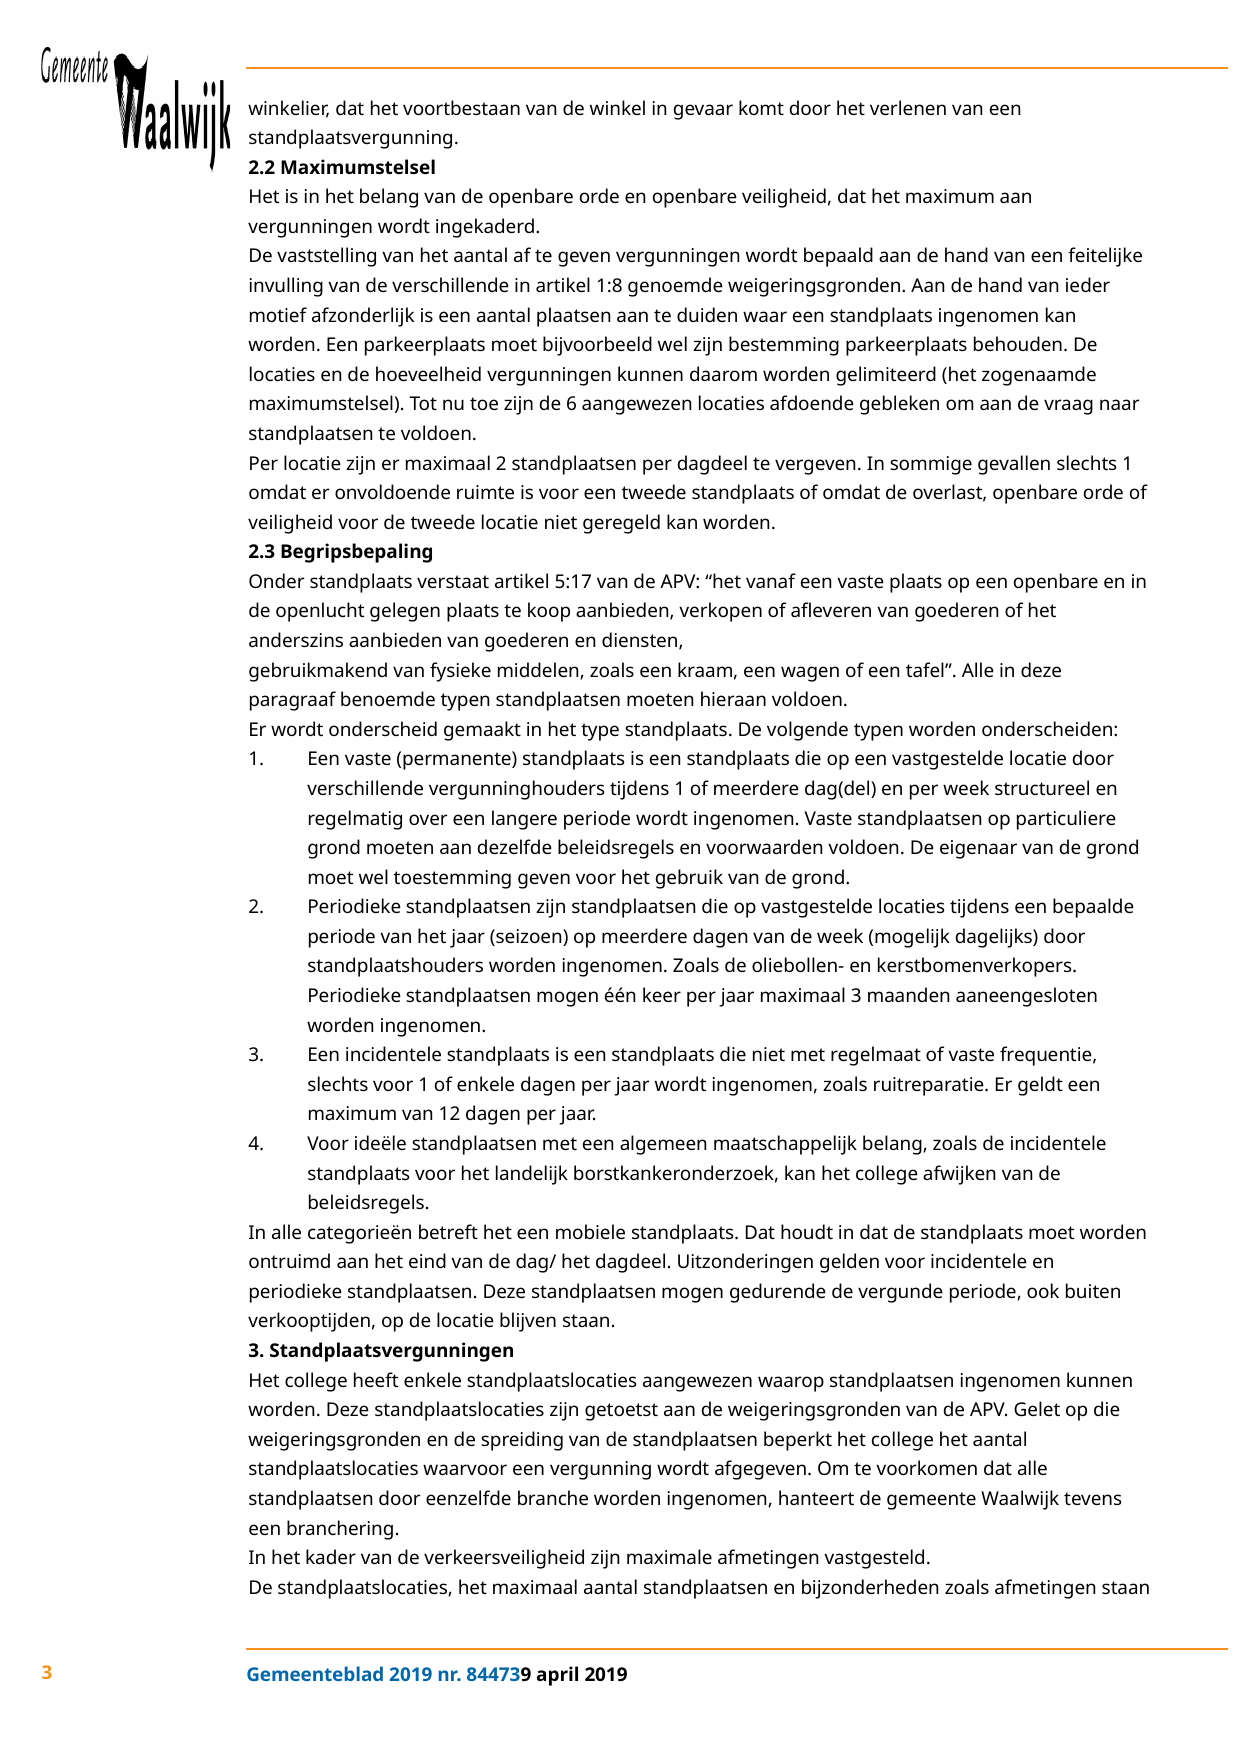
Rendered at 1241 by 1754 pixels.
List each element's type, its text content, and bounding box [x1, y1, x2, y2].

text winkelier, dat het voortbestaan van de winkel in gevaar komt door het verlenen van een standplaatsvergunning. [248, 95, 1152, 150]
picture [41, 47, 231, 172]
list Voor ideële standplaatsen met een algemeen maatschappelijk belang, zoals de incidentele standplaats voor het landelijk borstkankeronderzoek, kan het college afwijken van de beleidsregels. [248, 1130, 1152, 1215]
text Per locatie zijn er maximaal 2 standplaatsen per dagdeel te vergeven. In sommige gevallen slechts 1 omdat er onvoldoende ruimte is voor een tweede standplaats of omdat de overlast, openbare orde of veiligheid voor de tweede locatie niet geregeld kan worden. [248, 450, 1152, 535]
text Er wordt onderscheid gemaakt in het type standplaats. De volgende typen worden onderscheiden: [248, 716, 1152, 742]
text gebruikmakend van fysieke middelen, zoals een kraam, een wagen of een tafel”. Alle in deze paragraaf benoemde typen standplaatsen moeten hieraan voldoen. [248, 657, 1152, 712]
text 2.2 Maximumstelsel [248, 154, 1152, 180]
text 3. Standplaatsvergunningen [248, 1337, 1152, 1363]
text Onder standplaats verstaat artikel 5:17 van de APV: “het vanaf een vaste plaats op een openbare en in de openlucht gelegen plaats te koop aanbieden, verkopen of afleveren van goederen of het anderszins aanbieden van goederen en diensten, [248, 568, 1152, 653]
text In alle categorieën betreft het een mobiele standplaats. Dat houdt in dat de standplaats moet worden ontruimd aan het eind van de dag/ het dagdeel. Uitzonderingen gelden voor incidentele en periodieke standplaatsen. Deze standplaatsen mogen gedurende de vergunde periode, ook buiten verkooptijden, op de locatie blijven staan. [248, 1219, 1152, 1333]
text 2.3 Begripsbepaling [248, 538, 1152, 564]
list Een vaste (permanente) standplaats is een standplaats die op een vastgestelde locatie door verschillende vergunninghouders tijdens 1 of meerdere dag(del) en per week structureel en regelmatig over een langere periode wordt ingenomen. Vaste standplaatsen op particuliere grond moeten aan dezelfde beleidsregels en voorwaarden voldoen. De eigenaar van de grond moet wel toestemming geven voor het gebruik van de grond. [248, 746, 1152, 890]
text De vaststelling van het aantal af te geven vergunningen wordt bepaald aan de hand van een feitelijke invulling van de verschillende in artikel 1:8 genoemde weigeringsgronden. Aan de hand van ieder motief afzonderlijk is een aantal plaatsen aan te duiden waar een standplaats ingenomen kan worden. Een parkeerplaats moet bijvoorbeeld wel zijn bestemming parkeerplaats behouden. De locaties en de hoeveelheid vergunningen kunnen daarom worden gelimiteerd (het zogenaamde maximumstelsel). Tot nu toe zijn de 6 aangewezen locaties afdoende gebleken om aan de vraag naar standplaatsen te voldoen. [248, 243, 1152, 446]
text Het college heeft enkele standplaatslocaties aangewezen waarop standplaatsen ingenomen kunnen worden. Deze standplaatslocaties zijn getoetst aan de weigeringsgronden van de APV. Gelet op die weigeringsgronden en de spreiding van de standplaatsen beperkt het college het aantal standplaatslocaties waarvoor een vergunning wordt afgegeven. Om te voorkomen dat alle standplaatsen door eenzelfde branche worden ingenomen, hanteert de gemeente Waalwijk tevens een branchering. [248, 1367, 1152, 1541]
text De standplaatslocaties, het maximaal aantal standplaatsen en bijzonderheden zoals afmetingen staan [248, 1574, 1152, 1600]
list Periodieke standplaatsen zijn standplaatsen die op vastgestelde locaties tijdens een bepaalde periode van het jaar (seizoen) op meerdere dagen van de week (mogelijk dagelijks) door standplaatshouders worden ingenomen. Zoals de oliebollen- en kerstbomenverkopers. Periodieke standplaatsen mogen één keer per jaar maximaal 3 maanden aaneengesloten worden ingenomen. [248, 893, 1152, 1038]
text In het kader van de verkeersveiligheid zijn maximale afmetingen vastgesteld. [248, 1544, 1152, 1570]
text Het is in het belang van de openbare orde en openbare veiligheid, dat het maximum aan vergunningen wordt ingekaderd. [248, 183, 1152, 239]
list Een incidentele standplaats is een standplaats die niet met regelmaat of vaste frequentie, slechts voor 1 of enkele dagen per jaar wordt ingenomen, zoals ruitreparatie. Er geldt een maximum van 12 dagen per jaar. [248, 1041, 1152, 1126]
